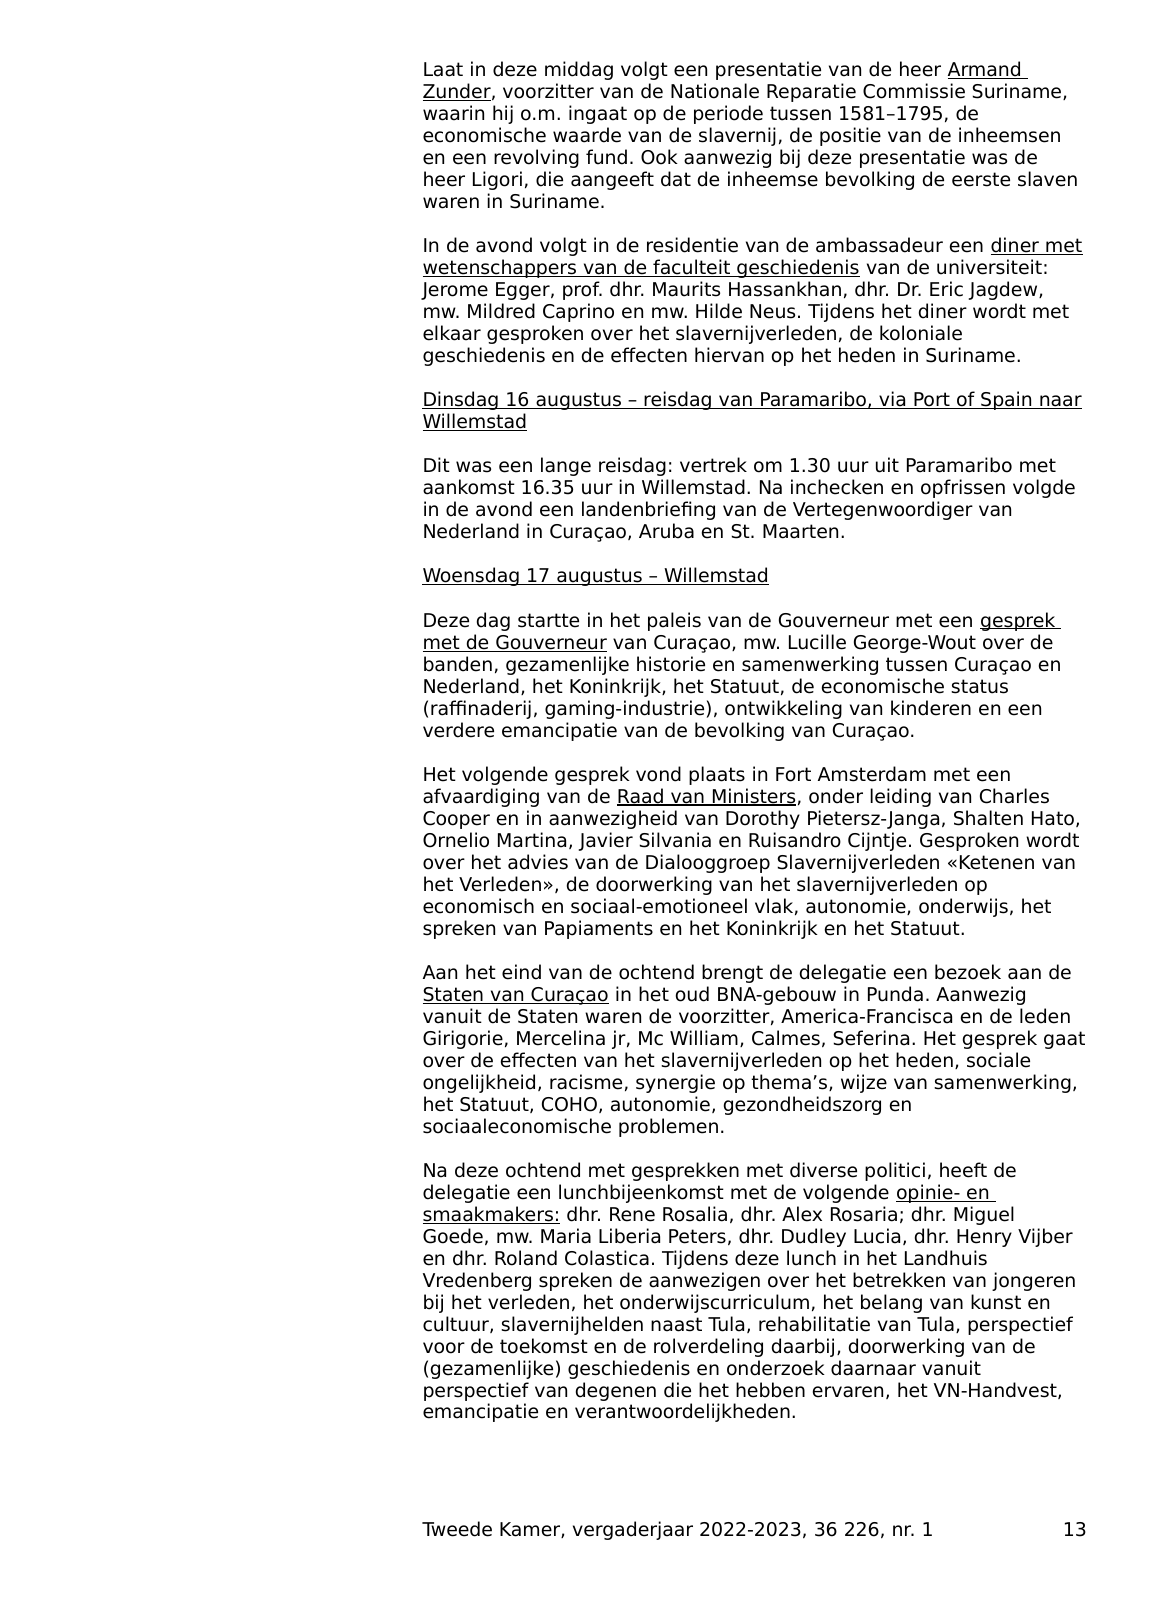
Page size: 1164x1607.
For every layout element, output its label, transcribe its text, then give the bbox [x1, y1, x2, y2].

subtitle Dinsdag 16 augustus – reisdag van Paramaribo, via Port of Spain naar Willemstad [422, 389, 1087, 433]
text Aan het eind van de ochtend brengt de delegatie een bezoek aan de Staten van Curaçao in het oud BNA-gebouw in Punda. Aanwezig vanuit de Staten waren de voorzitter, America-Francisca en de leden Girigorie, Mercelina jr, Mc William, Calmes, Seferina. Het gesprek gaat over de effecten van het slavernijverleden op het heden, sociale ongelijkheid, racisme, synergie op thema’s, wijze van samenwerking, het Statuut, COHO, autonomie, gezondheidszorg en sociaaleconomische problemen. [422, 962, 1087, 1137]
text Dit was een lange reisdag: vertrek om 1.30 uur uit Paramaribo met aankomst 16.35 uur in Willemstad. Na inchecken en opfrissen volgde in de avond een landenbriefing van de Vertegenwoordiger van Nederland in Curaçao, Aruba en St. Maarten. [422, 455, 1087, 543]
text Na deze ochtend met gesprekken met diverse politici, heeft de delegatie een lunchbijeenkomst met de volgende opinie- en smaakmakers: dhr. Rene Rosalia, dhr. Alex Rosaria; dhr. Miguel Goede, mw. Maria Liberia Peters, dhr. Dudley Lucia, dhr. Henry Vijber en dhr. Roland Colastica. Tijdens deze lunch in het Landhuis Vredenberg spreken de aanwezigen over het betrekken van jongeren bij het verleden, het onderwijscurriculum, het belang van kunst en cultuur, slavernijhelden naast Tula, rehabilitatie van Tula, perspectief voor de toekomst en de rolverdeling daarbij, doorwerking van de (gezamenlijke) geschiedenis en onderzoek daarnaar vanuit perspectief van degenen die het hebben ervaren, het VN-Handvest, emancipatie en verantwoordelijkheden. [422, 1160, 1087, 1423]
text Deze dag startte in het paleis van de Gouverneur met een gesprek met de Gouverneur van Curaçao, mw. Lucille George-Wout over de banden, gezamenlijke historie en samenwerking tussen Curaçao en Nederland, het Koninkrijk, het Statuut, de economische status (raffinaderij, gaming-industrie), ontwikkeling van kinderen en een verdere emancipatie van de bevolking van Curaçao. [422, 609, 1087, 741]
text Het volgende gesprek vond plaats in Fort Amsterdam met een afvaardiging van de Raad van Ministers, onder leiding van Charles Cooper en in aanwezigheid van Dorothy Pietersz-Janga, Shalten Hato, Ornelio Martina, Javier Silvania en Ruisandro Cijntje. Gesproken wordt over het advies van de Dialooggroep Slavernijverleden «Ketenen van het Verleden», de doorwerking van het slavernijverleden op economisch en sociaal-emotioneel vlak, autonomie, onderwijs, het spreken van Papiaments en het Koninkrijk en het Statuut. [422, 764, 1087, 939]
text In de avond volgt in de residentie van de ambassadeur een diner met wetenschappers van de faculteit geschiedenis van de universiteit: Jerome Egger, prof. dhr. Maurits Hassankhan, dhr. Dr. Eric Jagdew, mw. Mildred Caprino en mw. Hilde Neus. Tijdens het diner wordt met elkaar gesproken over het slavernijverleden, de koloniale geschiedenis en de effecten hiervan op het heden in Suriname. [422, 235, 1087, 367]
text Laat in deze middag volgt een presentatie van de heer Armand Zunder, voorzitter van de Nationale Reparatie Commissie Suriname, waarin hij o.m. ingaat op de periode tussen 1581–1795, de economische waarde van de slavernij, de positie van de inheemsen en een revolving fund. Ook aanwezig bij deze presentatie was de heer Ligori, die aangeeft dat de inheemse bevolking de eerste slaven waren in Suriname. [422, 59, 1087, 213]
subtitle Woensdag 17 augustus – Willemstad [422, 565, 1087, 587]
